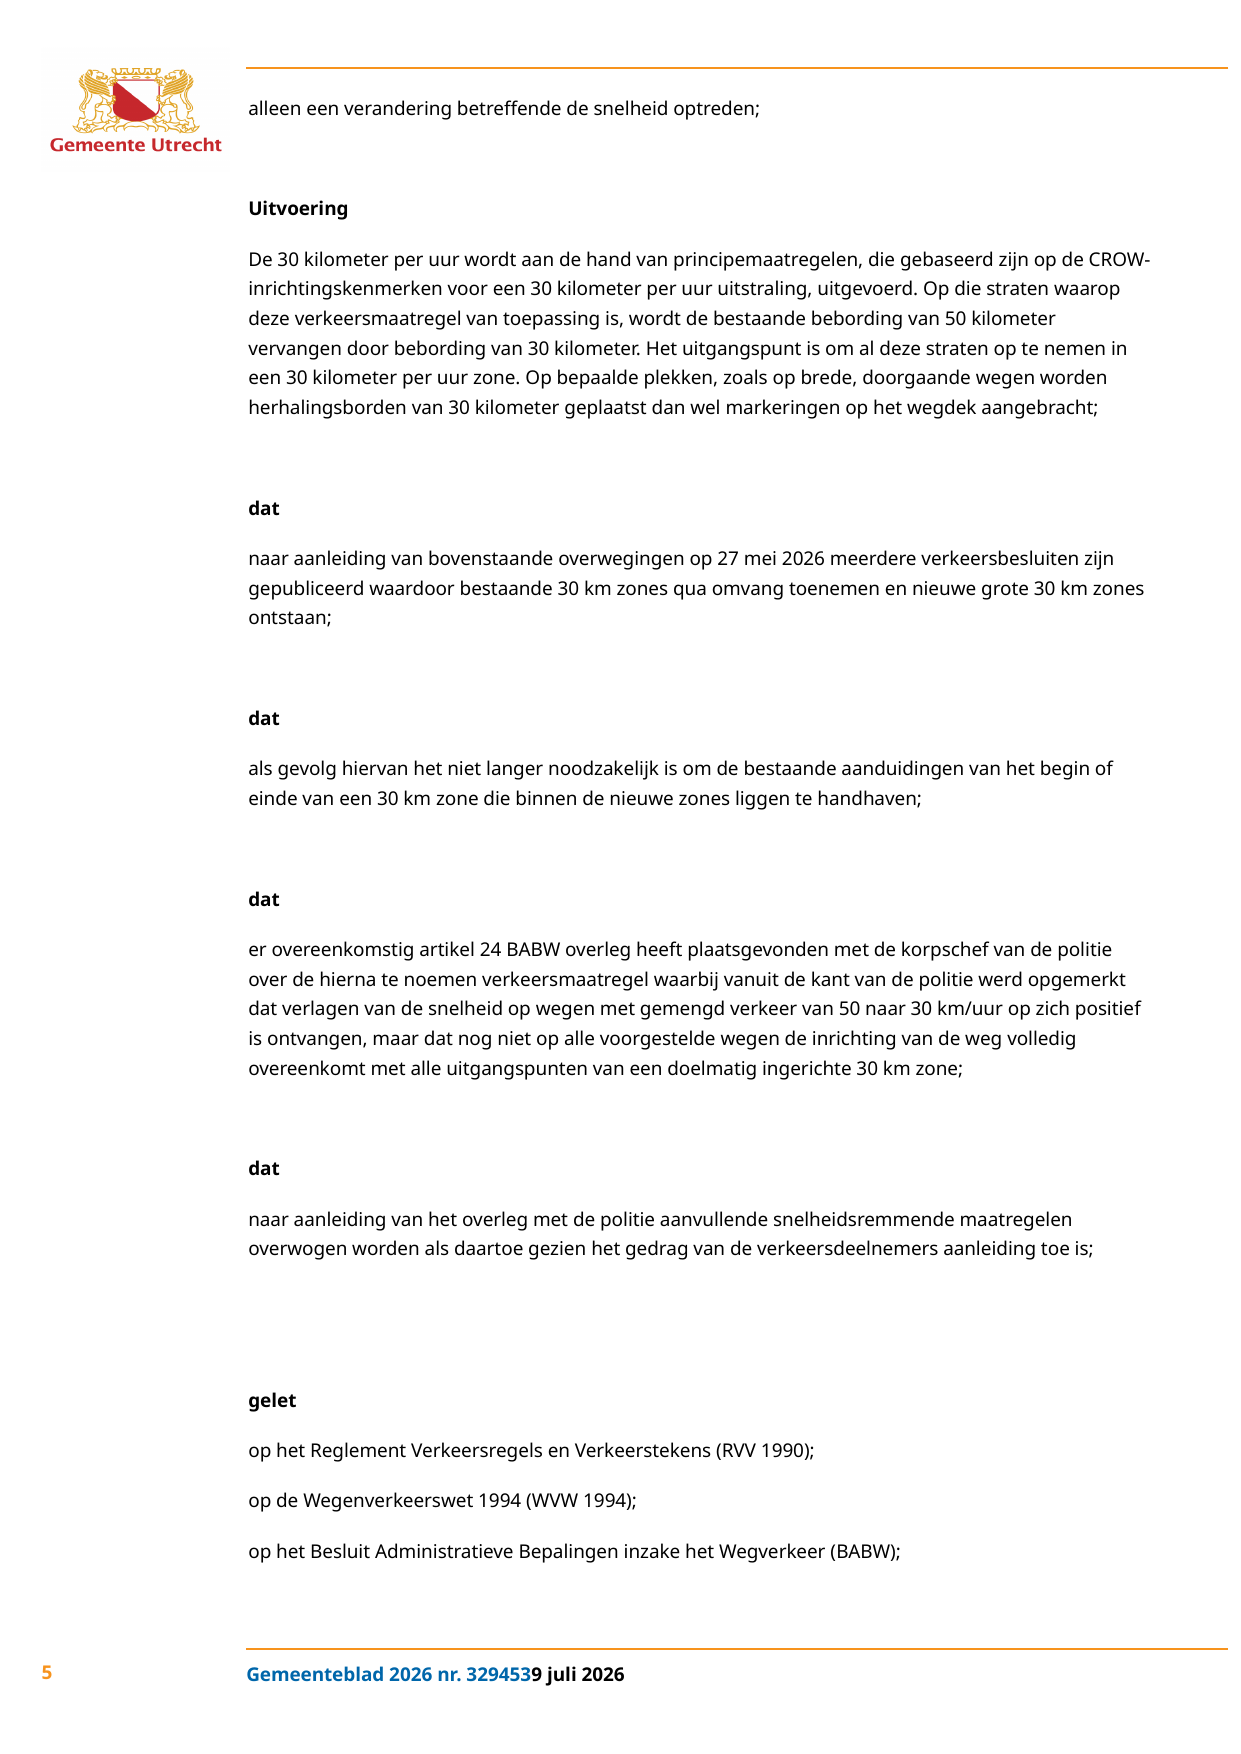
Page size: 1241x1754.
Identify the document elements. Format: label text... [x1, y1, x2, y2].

text naar aanleiding van bovenstaande overwegingen op 27 mei 2026 meerdere verkeersbesluiten zijn gepubliceerd waardoor bestaande 30 km zones qua omvang toenemen en nieuwe grote 30 km zones ontstaan; [248, 545, 1152, 630]
text dat [248, 1156, 1152, 1181]
text De 30 kilometer per uur wordt aan de hand van principemaatregelen, die gebaseerd zijn op de CROW-inrichtingskenmerken voor een 30 kilometer per uur uitstraling, uitgevoerd. Op die straten waarop deze verkeersmaatregel van toepassing is, wordt de bestaande bebording van 50 kilometer vervangen door bebording van 30 kilometer. Het uitgangspunt is om al deze straten op te nemen in een 30 kilometer per uur zone. Op bepaalde plekken, zoals op brede, doorgaande wegen worden herhalingsborden van 30 kilometer geplaatst dan wel markeringen op het wegdek aangebracht; [248, 246, 1152, 420]
text er overeenkomstig artikel 24 BABW overleg heeft plaatsgevonden met de korpschef van de politie over de hierna te noemen verkeersmaatregel waarbij vanuit de kant van de politie werd opgemerkt dat verlagen van de snelheid op wegen met gemengd verkeer van 50 naar 30 km/uur op zich positief is ontvangen, maar dat nog niet op alle voorgestelde wegen de inrichting van de weg volledig overeenkomt met alle uitgangspunten van een doelmatig ingerichte 30 km zone; [248, 936, 1152, 1081]
text dat [248, 495, 1152, 521]
text gelet [248, 1387, 1152, 1413]
text naar aanleiding van het overleg met de politie aanvullende snelheidsremmende maatregelen overwogen worden als daartoe gezien het gedrag van de verkeersdeelnemers aanleiding toe is; [248, 1206, 1152, 1261]
text op het Besluit Administratieve Bepalingen inzake het Wegverkeer (BABW); [248, 1538, 1152, 1564]
text op het Reglement Verkeersregels en Verkeerstekens (RVV 1990); [248, 1437, 1152, 1463]
text dat [248, 886, 1152, 912]
picture [41, 47, 231, 172]
text Uitvoering [248, 196, 1152, 221]
text als gevolg hiervan het niet langer noodzakelijk is om de bestaande aanduidingen van het begin of einde van een 30 km zone die binnen de nieuwe zones liggen te handhaven; [248, 756, 1152, 811]
text op de Wegenverkeerswet 1994 (WVW 1994); [248, 1488, 1152, 1513]
text alleen een verandering betreffende de snelheid optreden; [248, 95, 1152, 121]
text dat [248, 705, 1152, 731]
